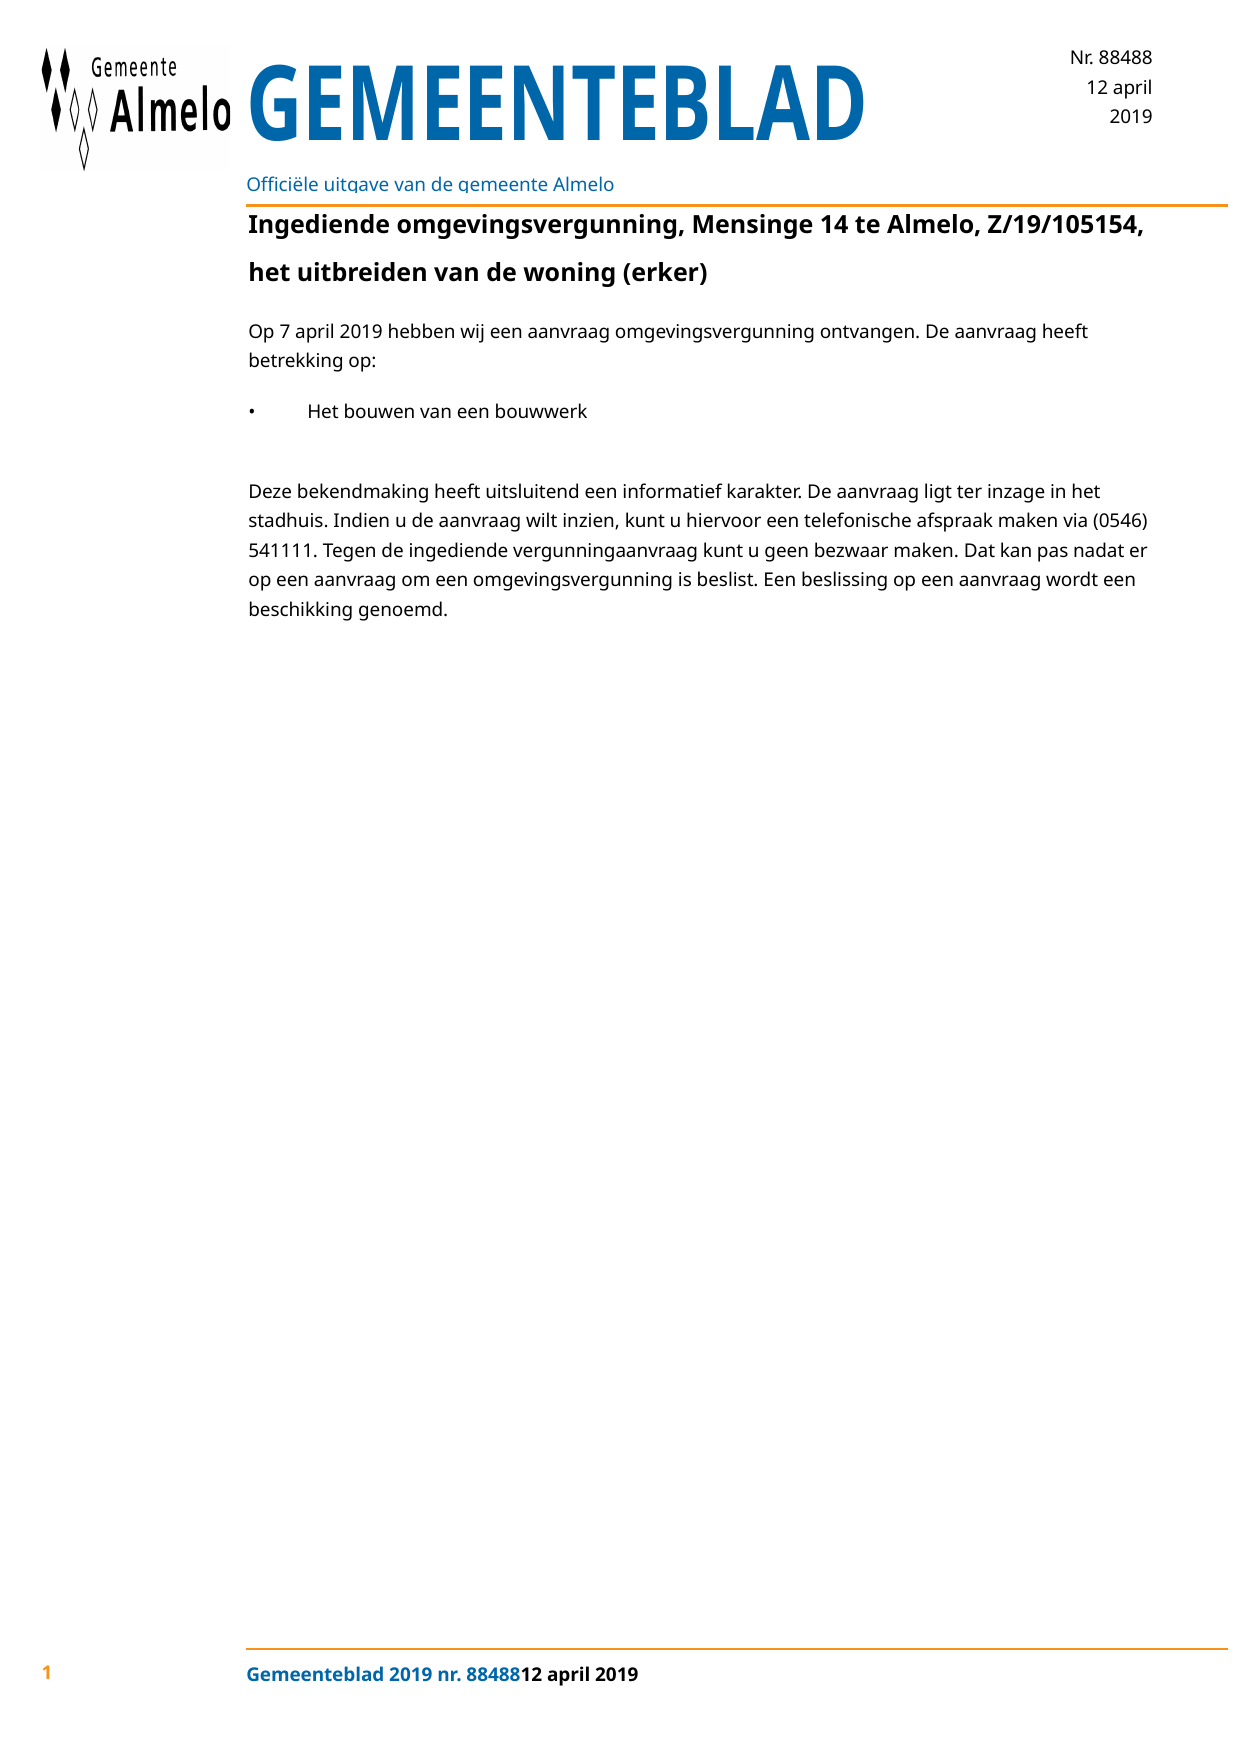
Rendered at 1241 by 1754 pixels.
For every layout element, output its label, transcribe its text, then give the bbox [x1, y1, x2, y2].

text Deze bekendmaking heeft uitsluitend een informatief karakter. De aanvraag ligt ter inzage in het stadhuis. Indien u de aanvraag wilt inzien, kunt u hiervoor een telefonische afspraak maken via (0546) 541111. Tegen de ingediende vergunningaanvraag kunt u geen bezwaar maken. Dat kan pas nadat er op een aanvraag om een omgevingsvergunning is beslist. Een beslissing op een aanvraag wordt een beschikking genoemd. [248, 478, 1152, 622]
text Ingediende omgevingsvergunning, Mensinge 14 te Almelo, Z/19/105154, het uitbreiden van de woning (erker) [248, 207, 1152, 288]
text Op 7 april 2019 hebben wij een aanvraag omgevingsvergunning ontvangen. De aanvraag heeft betrekking op: [248, 318, 1152, 373]
picture [41, 47, 231, 172]
list Het bouwen van een bouwwerk [248, 398, 1152, 424]
